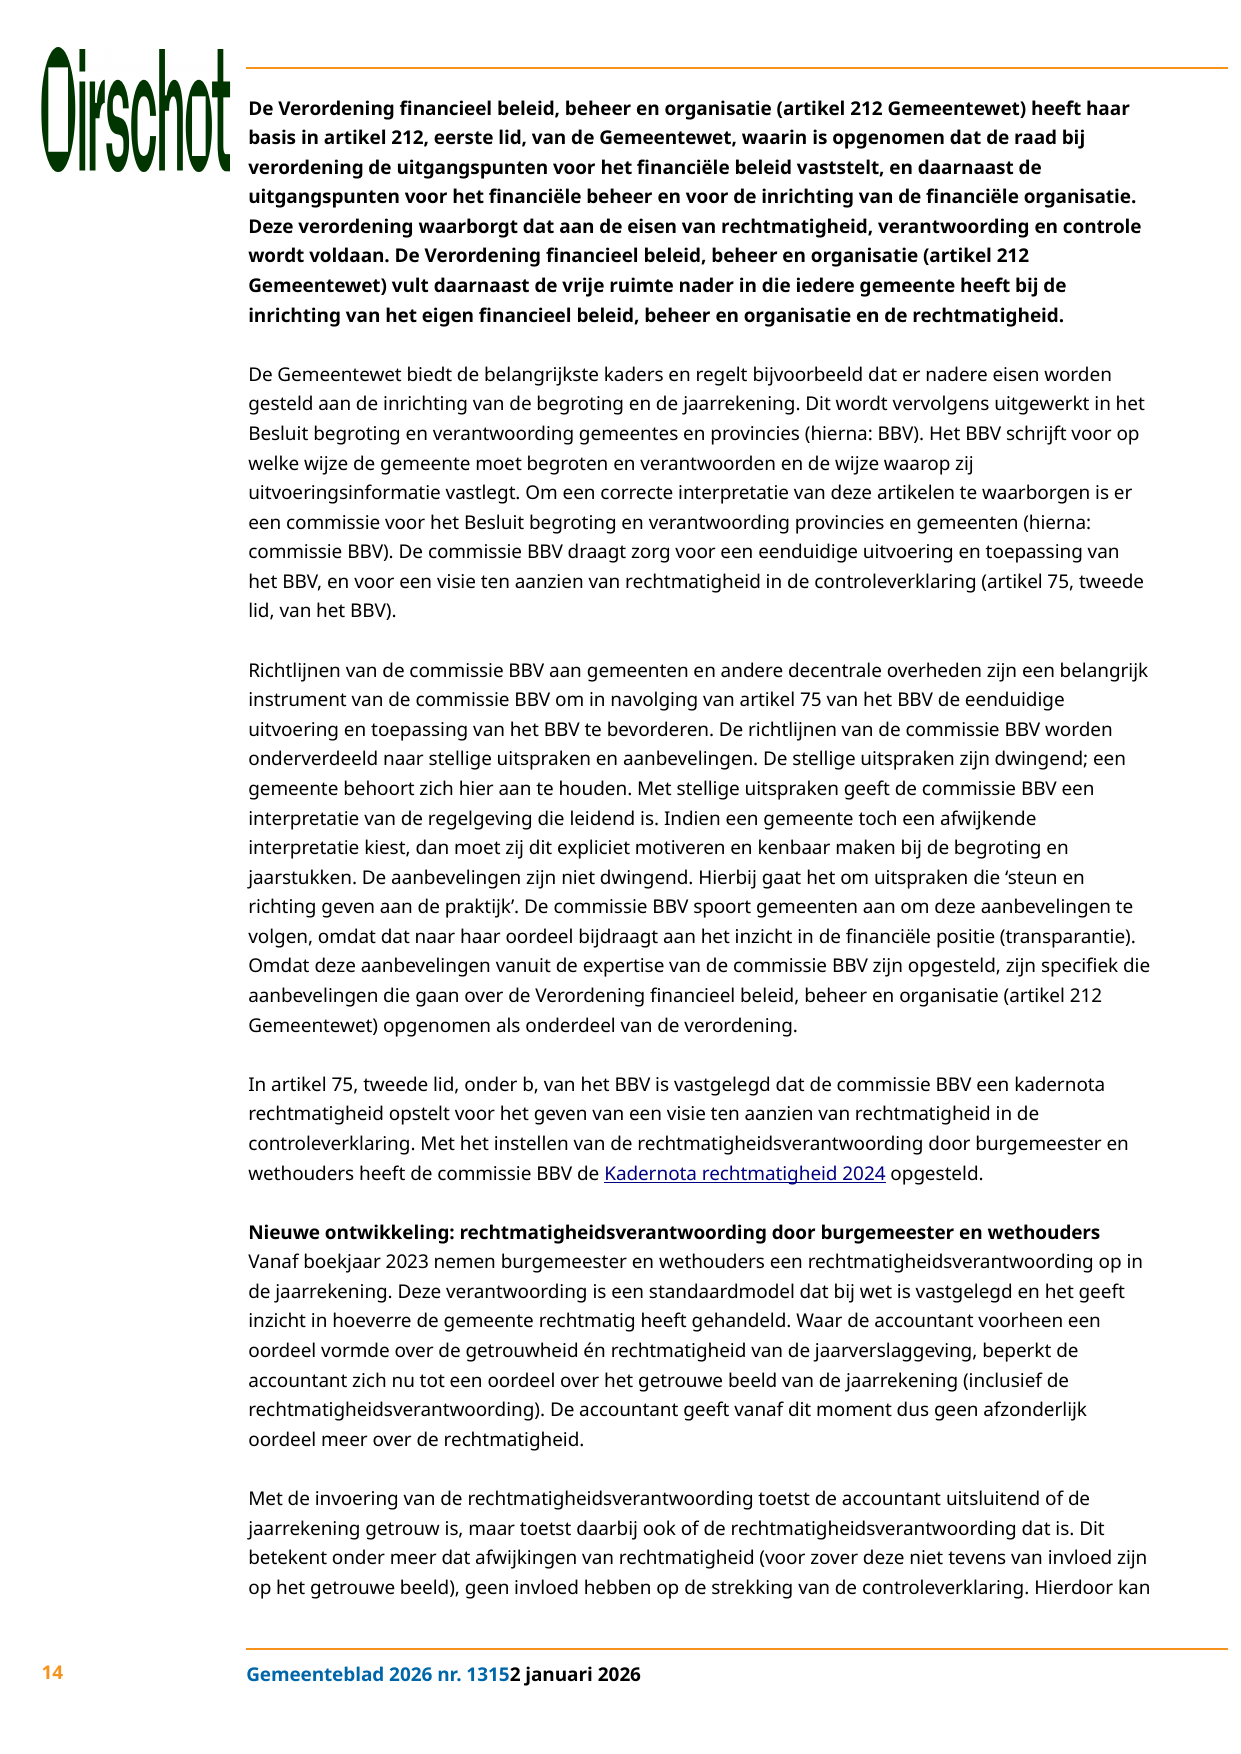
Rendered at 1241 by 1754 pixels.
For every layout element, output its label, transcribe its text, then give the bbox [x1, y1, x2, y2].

picture [41, 47, 231, 172]
text Met de invoering van de rechtmatigheidsverantwoording toetst de accountant uitsluitend of de jaarrekening getrouw is, maar toetst daarbij ook of de rechtmatigheidsverantwoording dat is. Dit betekent onder meer dat afwijkingen van rechtmatigheid (voor zover deze niet tevens van invloed zijn op het getrouwe beeld), geen invloed hebben op de strekking van de controleverklaring. Hierdoor kan [248, 1485, 1152, 1600]
text Nieuwe ontwikkeling: rechtmatigheidsverantwoording door burgemeester en wethouders [248, 1219, 1152, 1245]
text Vanaf boekjaar 2023 nemen burgemeester en wethouders een rechtmatigheidsverantwoording op in de jaarrekening. Deze verantwoording is een standaardmodel dat bij wet is vastgelegd en het geeft inzicht in hoeverre de gemeente rechtmatig heeft gehandeld. Waar de accountant voorheen een oordeel vormde over de getrouwheid én rechtmatigheid van de jaarverslaggeving, beperkt de accountant zich nu tot een oordeel over het getrouwe beeld van de jaarrekening (inclusief de rechtmatigheidsverantwoording). De accountant geeft vanaf dit moment dus geen afzonderlijk oordeel meer over de rechtmatigheid. [248, 1248, 1152, 1452]
text De Verordening financieel beleid, beheer en organisatie (artikel 212 Gemeentewet) heeft haar basis in artikel 212, eerste lid, van de Gemeentewet, waarin is opgenomen dat de raad bij verordening de uitgangspunten voor het financiële beleid vaststelt, en daarnaast de uitgangspunten voor het financiële beheer en voor de inrichting van de financiële organisatie. Deze verordening waarborgt dat aan de eisen van rechtmatigheid, verantwoording en controle wordt voldaan. De Verordening financieel beleid, beheer en organisatie (artikel 212 Gemeentewet) vult daarnaast de vrije ruimte nader in die iedere gemeente heeft bij de inrichting van het eigen financieel beleid, beheer en organisatie en de rechtmatigheid. [248, 95, 1152, 328]
text Richtlijnen van de commissie BBV aan gemeenten en andere decentrale overheden zijn een belangrijk instrument van de commissie BBV om in navolging van artikel 75 van het BBV de eenduidige uitvoering en toepassing van het BBV te bevorderen. De richtlijnen van de commissie BBV worden onderverdeeld naar stellige uitspraken en aanbevelingen. De stellige uitspraken zijn dwingend; een gemeente behoort zich hier aan te houden. Met stellige uitspraken geeft de commissie BBV een interpretatie van de regelgeving die leidend is. Indien een gemeente toch een afwijkende interpretatie kiest, dan moet zij dit expliciet motiveren en kenbaar maken bij de begroting en jaarstukken. De aanbevelingen zijn niet dwingend. Hierbij gaat het om uitspraken die ‘steun en richting geven aan de praktijk’. De commissie BBV spoort gemeenten aan om deze aanbevelingen te volgen, omdat dat naar haar oordeel bijdraagt aan het inzicht in de financiële positie (transparantie). Omdat deze aanbevelingen vanuit de expertise van de commissie BBV zijn opgesteld, zijn specifiek die aanbevelingen die gaan over de Verordening financieel beleid, beheer en organisatie (artikel 212 Gemeentewet) opgenomen als onderdeel van de verordening. [248, 657, 1152, 1038]
text In artikel 75, tweede lid, onder b, van het BBV is vastgelegd dat de commissie BBV een kadernota rechtmatigheid opstelt voor het geven van een visie ten aanzien van rechtmatigheid in de controleverklaring. Met het instellen van de rechtmatigheidsverantwoording door burgemeester en wethouders heeft de commissie BBV de Kadernota rechtmatigheid 2024 opgesteld. [248, 1071, 1152, 1186]
text De Gemeentewet biedt de belangrijkste kaders en regelt bijvoorbeeld dat er nadere eisen worden gesteld aan de inrichting van de begroting en de jaarrekening. Dit wordt vervolgens uitgewerkt in het Besluit begroting en verantwoording gemeentes en provincies (hierna: BBV). Het BBV schrijft voor op welke wijze de gemeente moet begroten en verantwoorden en de wijze waarop zij uitvoeringsinformatie vastlegt. Om een correcte interpretatie van deze artikelen te waarborgen is er een commissie voor het Besluit begroting en verantwoording provincies en gemeenten (hierna: commissie BBV). De commissie BBV draagt zorg voor een eenduidige uitvoering en toepassing van het BBV, en voor een visie ten aanzien van rechtmatigheid in de controleverklaring (artikel 75, tweede lid, van het BBV). [248, 361, 1152, 623]
